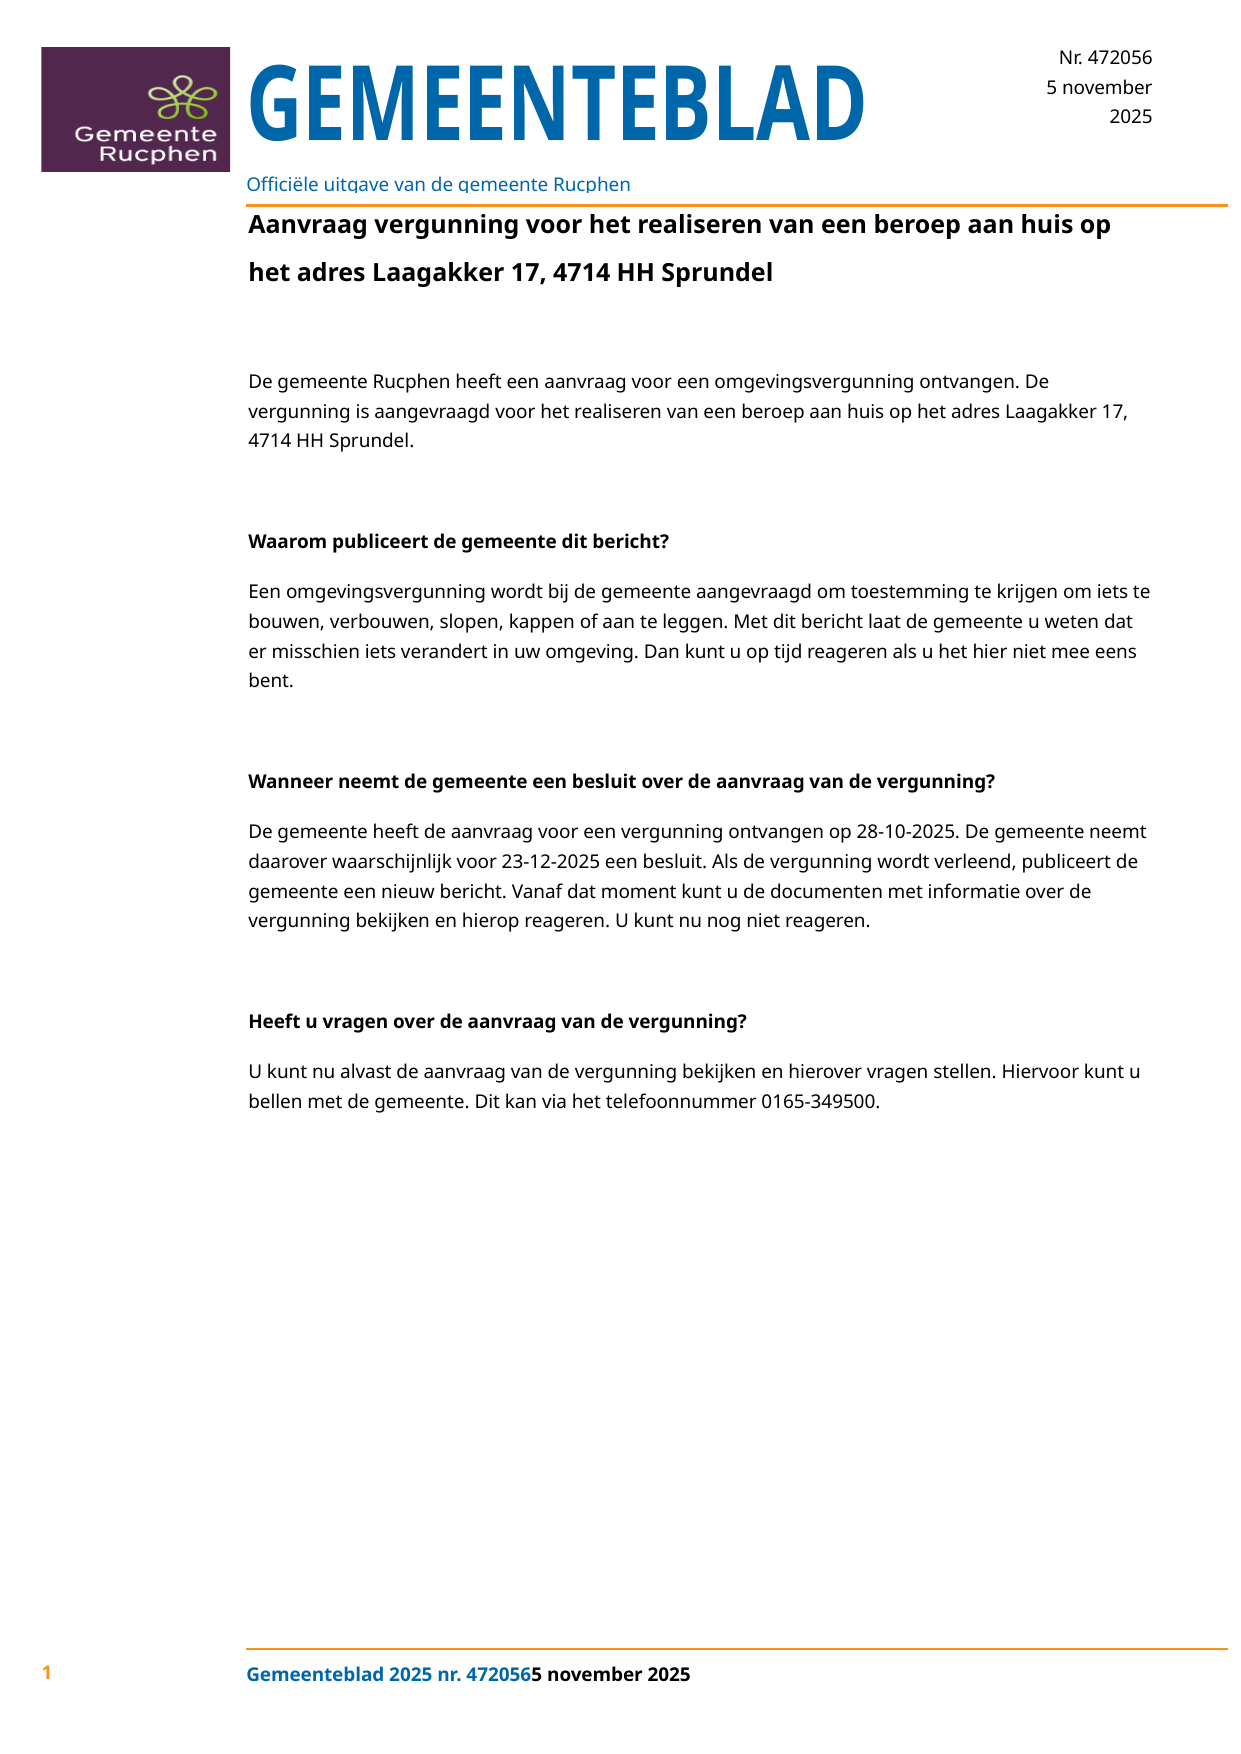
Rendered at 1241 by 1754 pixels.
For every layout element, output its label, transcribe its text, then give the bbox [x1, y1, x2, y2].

picture [41, 47, 231, 172]
text Een omgevingsvergunning wordt bij de gemeente aangevraagd om toestemming te krijgen om iets te bouwen, verbouwen, slopen, kappen of aan te leggen. Met dit bericht laat de gemeente u weten dat er misschien iets verandert in uw omgeving. Dan kunt u op tijd reageren als u het hier niet mee eens bent. [248, 579, 1152, 693]
text Aanvraag vergunning voor het realiseren van een beroep aan huis op het adres Laagakker 17, 4714 HH Sprundel [248, 207, 1152, 288]
text Heeft u vragen over de aanvraag van de vergunning? [248, 1008, 1152, 1034]
text Wanneer neemt de gemeente een besluit over de aanvraag van de vergunning? [248, 768, 1152, 794]
text U kunt nu alvast de aanvraag van de vergunning bekijken en hierover vragen stellen. Hiervoor kunt u bellen met de gemeente. Dit kan via het telefoonnummer 0165-349500. [248, 1059, 1152, 1114]
text De gemeente Rucphen heeft een aanvraag voor een omgevingsvergunning ontvangen. De vergunning is aangevraagd voor het realiseren van een beroep aan huis op het adres Laagakker 17, 4714 HH Sprundel. [248, 368, 1152, 453]
text De gemeente heeft de aanvraag voor een vergunning ontvangen op 28-10-2025. De gemeente neemt daarover waarschijnlijk voor 23-12-2025 een besluit. Als de vergunning wordt verleend, publiceert de gemeente een nieuw bericht. Vanaf dat moment kunt u de documenten met informatie over de vergunning bekijken en hierop reageren. U kunt nu nog niet reageren. [248, 819, 1152, 933]
text Waarom publiceert de gemeente dit bericht? [248, 528, 1152, 554]
